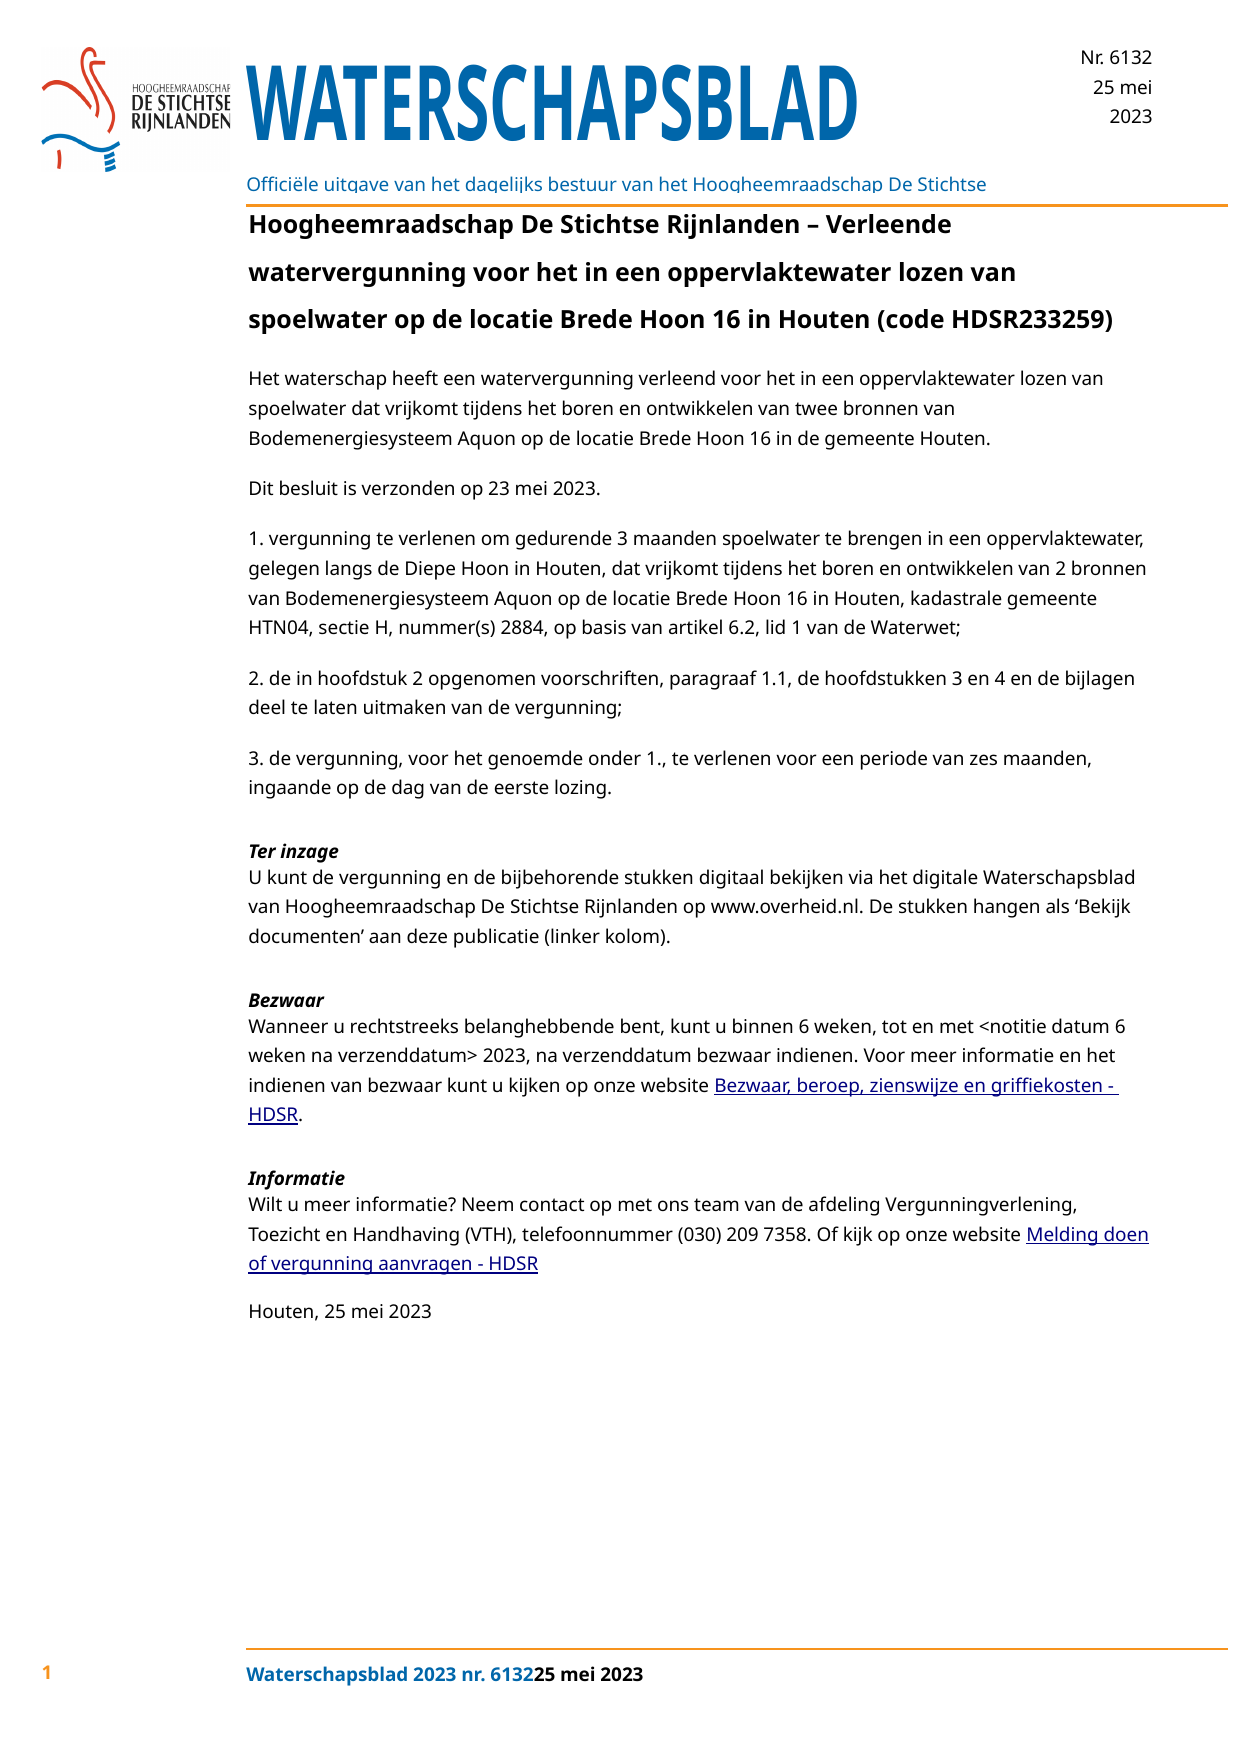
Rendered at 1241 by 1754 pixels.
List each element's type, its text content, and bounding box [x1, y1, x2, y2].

text Informatie [248, 1166, 1152, 1191]
text Bezwaar [248, 987, 1152, 1013]
text 1. vergunning te verlenen om gedurende 3 maanden spoelwater te brengen in een oppervlaktewater, gelegen langs de Diepe Hoon in Houten, dat vrijkomt tijdens het boren en ontwikkelen van 2 bronnen van Bodemenergiesysteem Aquon op de locatie Brede Hoon 16 in Houten, kadastrale gemeente HTN04, sectie H, nummer(s) 2884, op basis van artikel 6.2, lid 1 van de Waterwet; [248, 526, 1152, 640]
text 3. de vergunning, voor het genoemde onder 1., te verlenen voor een periode van zes maanden, ingaande op de dag van de eerste lozing. [248, 745, 1152, 800]
picture [41, 47, 231, 172]
text Ter inzage [248, 838, 1152, 864]
text Houten, 25 mei 2023 [248, 1298, 1152, 1324]
text Wilt u meer informatie? Neem contact op met ons team van de afdeling Vergunningverlening, Toezicht en Handhaving (VTH), telefoonnummer (030) 209 7358. Of kijk op onze website Melding doen of vergunning aanvragen - HDSR [248, 1191, 1152, 1276]
text Hoogheemraadschap De Stichtse Rijnlanden – Verleende watervergunning voor het in een oppervlaktewater lozen van spoelwater op de locatie Brede Hoon 16 in Houten (code HDSR233259) [248, 207, 1152, 336]
text 2. de in hoofdstuk 2 opgenomen voorschriften, paragraaf 1.1, de hoofdstukken 3 en 4 en de bijlagen deel te laten uitmaken van de vergunning; [248, 665, 1152, 720]
text Wanneer u rechtstreeks belanghebbende bent, kunt u binnen 6 weken, tot en met <notitie datum 6 weken na verzenddatum> 2023, na verzenddatum bezwaar indienen. Voor meer informatie en het indienen van bezwaar kunt u kijken op onze website Bezwaar, beroep, zienswijze en griffiekosten - HDSR. [248, 1013, 1152, 1127]
text Dit besluit is verzonden op 23 mei 2023. [248, 475, 1152, 501]
text U kunt de vergunning en de bijbehorende stukken digitaal bekijken via het digitale Waterschapsblad van Hoogheemraadschap De Stichtse Rijnlanden op www.overheid.nl. De stukken hangen als ‘Bekijk documenten’ aan deze publicatie (linker kolom). [248, 864, 1152, 949]
text Het waterschap heeft een watervergunning verleend voor het in een oppervlaktewater lozen van spoelwater dat vrijkomt tijdens het boren en ontwikkelen van twee bronnen van Bodemenergiesysteem Aquon op de locatie Brede Hoon 16 in de gemeente Houten. [248, 366, 1152, 450]
